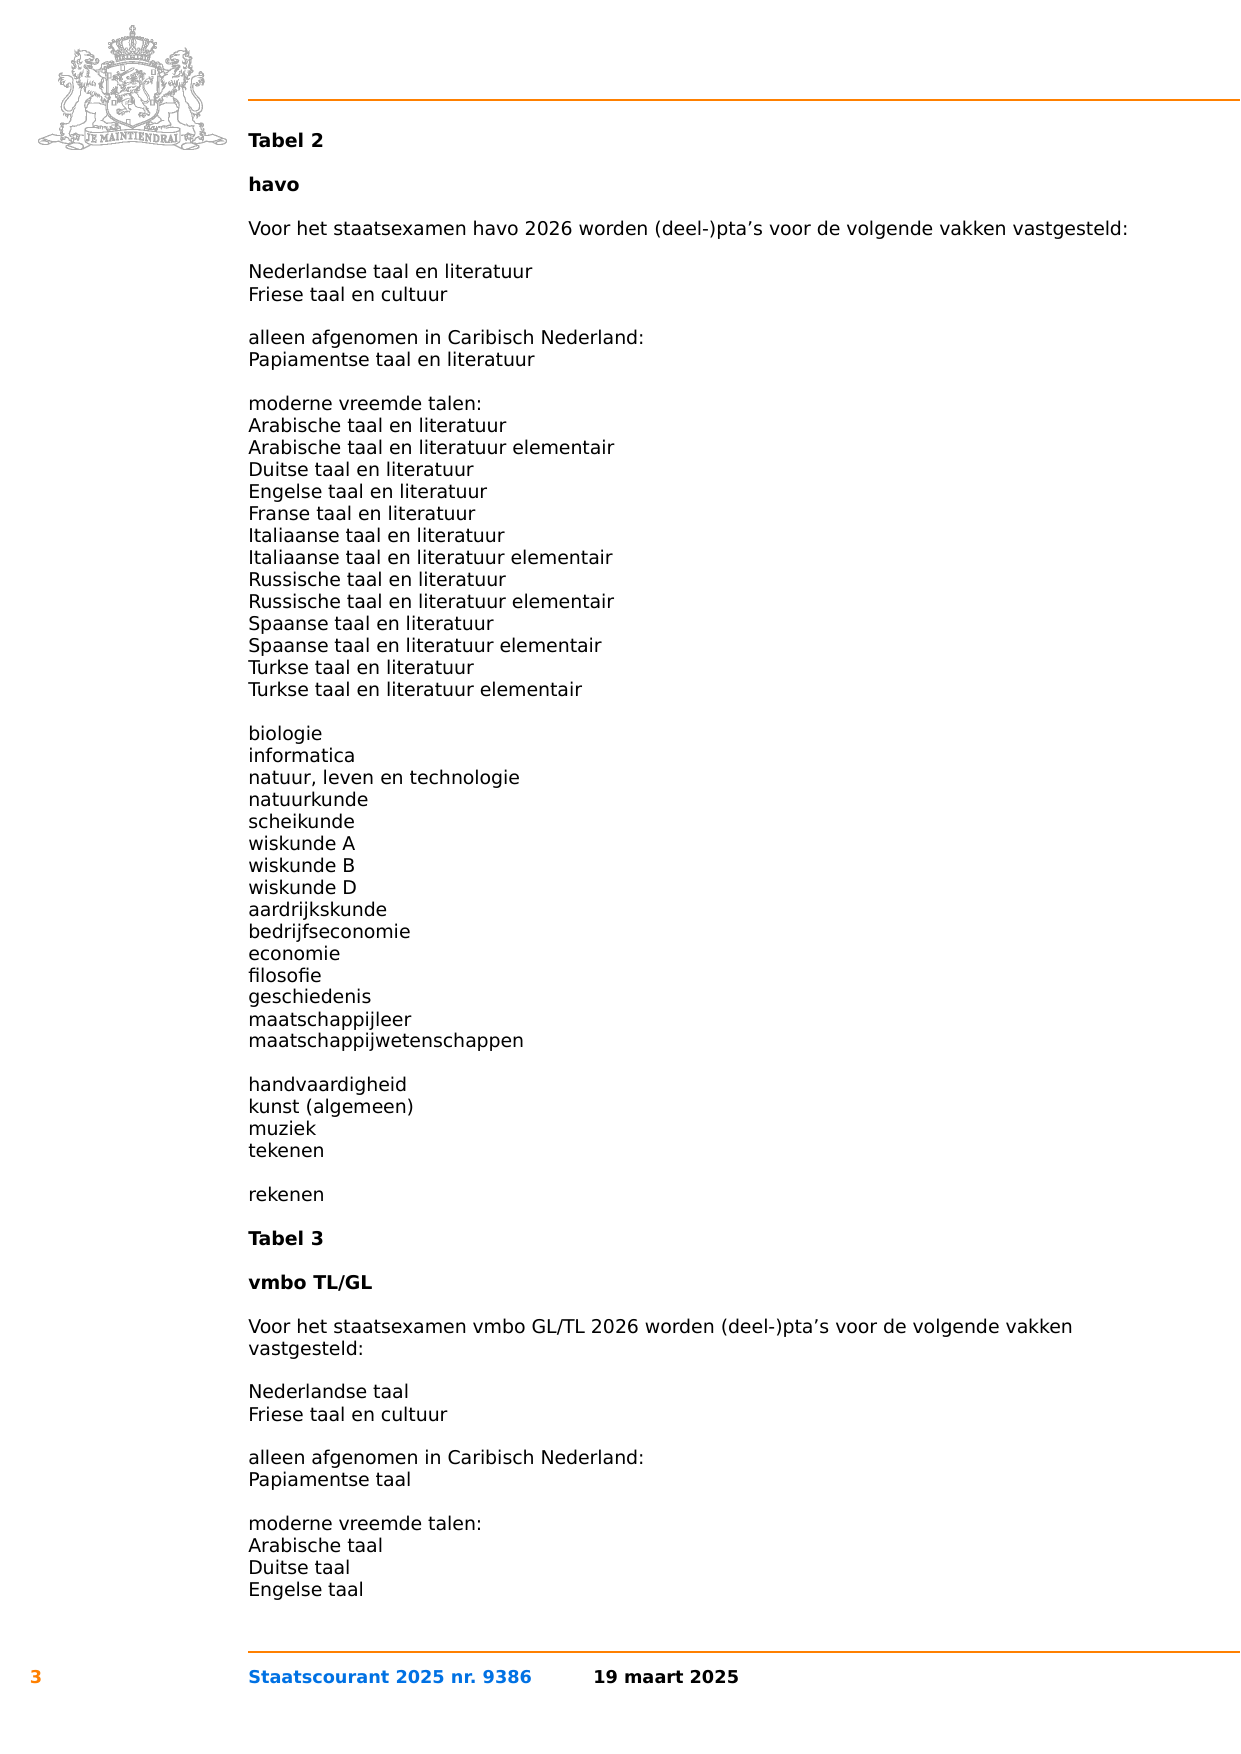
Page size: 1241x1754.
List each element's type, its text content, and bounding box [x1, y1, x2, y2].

text Spaanse taal en literatuur elementair [248, 635, 1163, 657]
text aardrijkskunde [248, 898, 1163, 921]
text natuur, leven en technologie [248, 767, 1163, 789]
text Nederlandse taal en literatuur [248, 261, 1163, 283]
picture [38, 25, 227, 150]
text scheikunde [248, 811, 1163, 833]
text Arabische taal en literatuur [248, 415, 1163, 437]
text biologie [248, 723, 1163, 745]
text geschiedenis [248, 986, 1163, 1008]
text Friese taal en cultuur [248, 1403, 1163, 1425]
text rekenen [248, 1184, 1163, 1206]
text Voor het staatsexamen vmbo GL/TL 2026 worden (deel-)pta’s voor de volgende vakken vastgesteld: [248, 1316, 1163, 1359]
text Franse taal en literatuur [248, 503, 1163, 525]
text moderne vreemde talen: [248, 1513, 1163, 1535]
text Nederlandse taal [248, 1381, 1163, 1403]
subtitle havo [248, 174, 1163, 196]
text bedrijfseconomie [248, 921, 1163, 942]
text wiskunde B [248, 854, 1163, 877]
text alleen afgenomen in Caribisch Nederland: [248, 327, 1163, 349]
text handvaardigheid [248, 1074, 1163, 1096]
text Russische taal en literatuur elementair [248, 591, 1163, 613]
text wiskunde A [248, 833, 1163, 854]
text Engelse taal en literatuur [248, 481, 1163, 503]
subtitle vmbo TL/GL [248, 1272, 1163, 1294]
text Engelse taal [248, 1579, 1163, 1601]
text wiskunde D [248, 877, 1163, 898]
text Duitse taal [248, 1557, 1163, 1579]
text Spaanse taal en literatuur [248, 613, 1163, 635]
text moderne vreemde talen: [248, 393, 1163, 415]
text natuurkunde [248, 789, 1163, 811]
text maatschappijwetenschappen [248, 1030, 1163, 1052]
text filosofie [248, 964, 1163, 986]
text Turkse taal en literatuur elementair [248, 679, 1163, 701]
text muziek [248, 1118, 1163, 1140]
text Italiaanse taal en literatuur [248, 525, 1163, 547]
text Papiamentse taal [248, 1469, 1163, 1491]
text Friese taal en cultuur [248, 283, 1163, 305]
text economie [248, 942, 1163, 964]
text maatschappijleer [248, 1008, 1163, 1030]
text Russische taal en literatuur [248, 569, 1163, 591]
text kunst (algemeen) [248, 1096, 1163, 1118]
text Duitse taal en literatuur [248, 459, 1163, 481]
subtitle Tabel 3 [248, 1228, 1163, 1250]
text alleen afgenomen in Caribisch Nederland: [248, 1447, 1163, 1469]
text Italiaanse taal en literatuur elementair [248, 547, 1163, 569]
text Arabische taal [248, 1535, 1163, 1557]
text Arabische taal en literatuur elementair [248, 437, 1163, 459]
text informatica [248, 745, 1163, 767]
text Voor het staatsexamen havo 2026 worden (deel-)pta’s voor de volgende vakken vastgesteld: [248, 218, 1163, 239]
subtitle Tabel 2 [248, 130, 1163, 152]
text Turkse taal en literatuur [248, 657, 1163, 679]
text Papiamentse taal en literatuur [248, 349, 1163, 371]
text tekenen [248, 1140, 1163, 1162]
